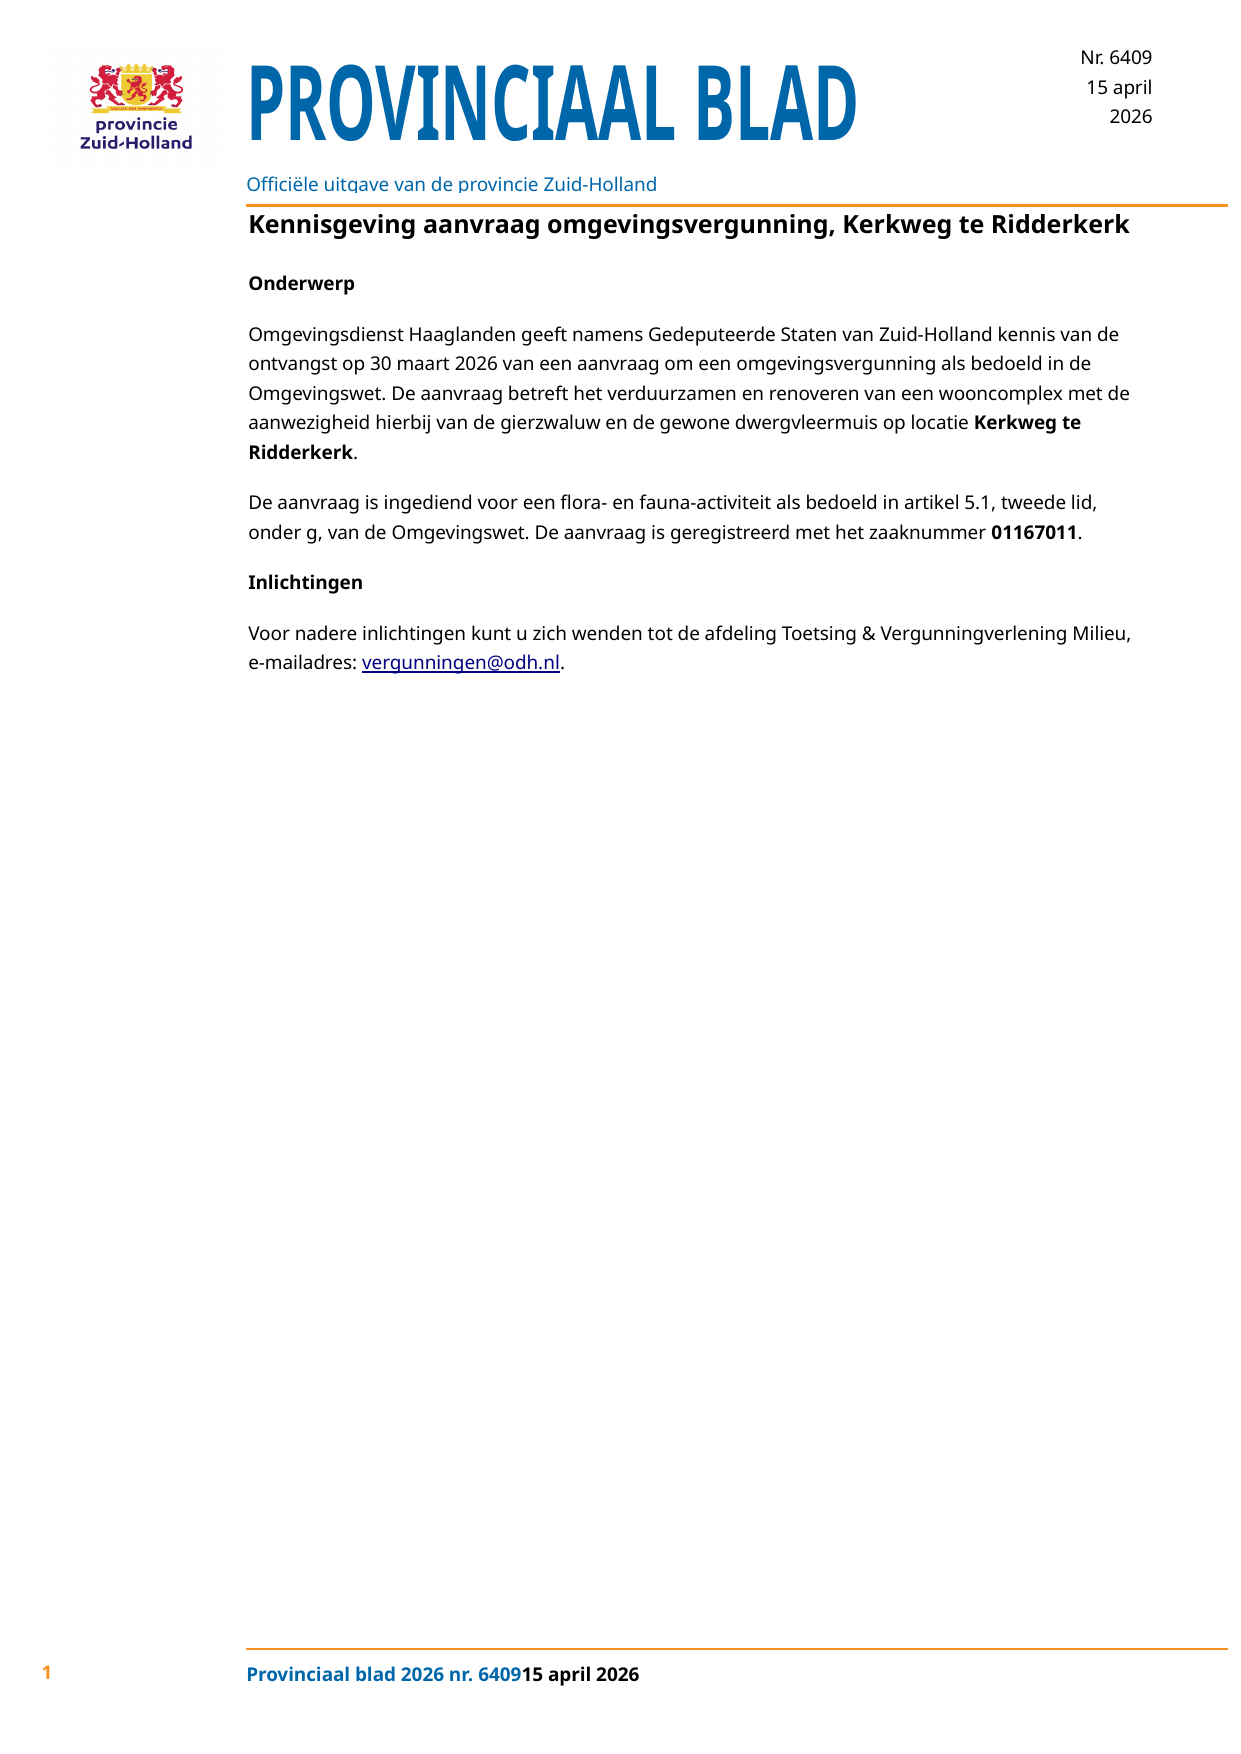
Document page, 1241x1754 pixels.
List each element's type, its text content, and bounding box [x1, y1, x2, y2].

text Onderwerp [248, 270, 1152, 296]
picture [41, 47, 231, 172]
text Inlichtingen [248, 569, 1152, 595]
text Omgevingsdienst Haaglanden geeft namens Gedeputeerde Staten van Zuid-Holland kennis van de ontvangst op 30 maart 2026 van een aanvraag om een omgevingsvergunning als bedoeld in de Omgevingswet. De aanvraag betreft het verduurzamen en renoveren van een wooncomplex met de aanwezigheid hierbij van de gierzwaluw en de gewone dwergvleermuis op locatie Kerkweg te Ridderkerk. [248, 321, 1152, 465]
text De aanvraag is ingediend voor een flora- en fauna-activiteit als bedoeld in artikel 5.1, tweede lid, onder g, van de Omgevingswet. De aanvraag is geregistreerd met het zaaknummer 01167011. [248, 489, 1152, 545]
text Voor nadere inlichtingen kunt u zich wenden tot de afdeling Toetsing & Vergunningverlening Milieu, e-mailadres: vergunningen@odh.nl. [248, 620, 1152, 675]
text Kennisgeving aanvraag omgevingsvergunning, Kerkweg te Ridderkerk [248, 207, 1152, 241]
